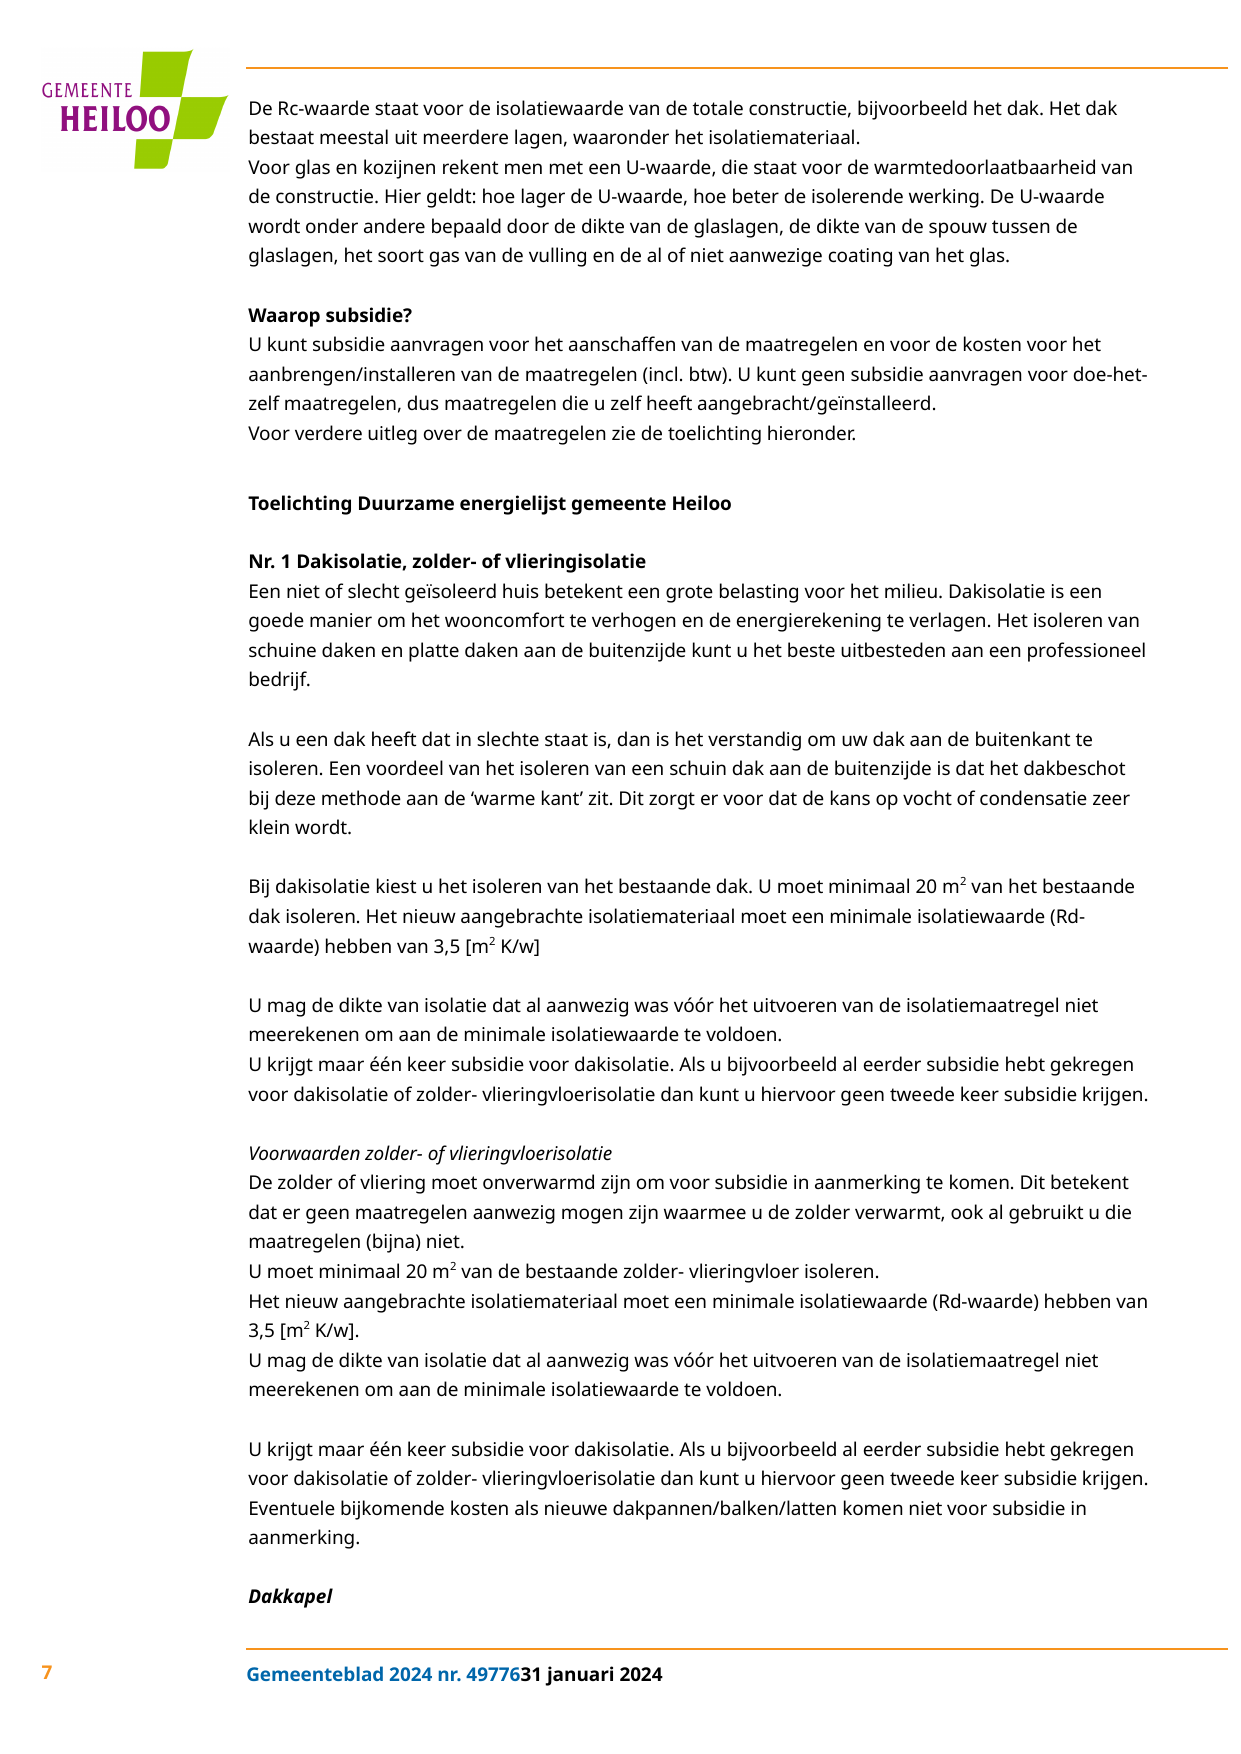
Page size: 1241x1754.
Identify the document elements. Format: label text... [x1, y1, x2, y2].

text Waarop subsidie? [248, 302, 1152, 328]
text Dakkapel [248, 1584, 1152, 1609]
text Toelichting Duurzame energielijst gemeente Heiloo [248, 479, 1152, 519]
picture [41, 47, 231, 172]
text U krijgt maar één keer subsidie voor dakisolatie. Als u bijvoorbeeld al eerder subsidie hebt gekregen voor dakisolatie of zolder- vlieringvloerisolatie dan kunt u hiervoor geen tweede keer subsidie krijgen. Eventuele bijkomende kosten als nieuwe dakpannen/balken/latten komen niet voor subsidie in aanmerking. [248, 1436, 1152, 1550]
text U mag de dikte van isolatie dat al aanwezig was vóór het uitvoeren van de isolatiemaatregel niet meerekenen om aan de minimale isolatiewaarde te voldoen. [248, 1347, 1152, 1402]
text U krijgt maar één keer subsidie voor dakisolatie. Als u bijvoorbeeld al eerder subsidie hebt gekregen voor dakisolatie of zolder- vlieringvloerisolatie dan kunt u hiervoor geen tweede keer subsidie krijgen. [248, 1051, 1152, 1106]
text Voor verdere uitleg over de maatregelen zie de toelichting hieronder. [248, 420, 1152, 446]
text Nr. 1 Dakisolatie, zolder- of vlieringisolatie [248, 548, 1152, 574]
text U kunt subsidie aanvragen voor het aanschaffen van de maatregelen en voor de kosten voor het aanbrengen/installeren van de maatregelen (incl. btw). U kunt geen subsidie aanvragen voor doe-het-zelf maatregelen, dus maatregelen die u zelf heeft aangebracht/geïnstalleerd. [248, 331, 1152, 416]
text De Rc-waarde staat voor de isolatiewaarde van de totale constructie, bijvoorbeeld het dak. Het dak bestaat meestal uit meerdere lagen, waaronder het isolatiemateriaal. [248, 95, 1152, 150]
text Een niet of slecht geïsoleerd huis betekent een grote belasting voor het milieu. Dakisolatie is een goede manier om het wooncomfort te verhogen en de energierekening te verlagen. Het isoleren van schuine daken en platte daken aan de buitenzijde kunt u het beste uitbesteden aan een professioneel bedrijf. [248, 578, 1152, 692]
text U moet minimaal 20 m2 van de bestaande zolder- vlieringvloer isoleren. [248, 1258, 1152, 1284]
text Voorwaarden zolder- of vlieringvloerisolatie [248, 1140, 1152, 1166]
text U mag de dikte van isolatie dat al aanwezig was vóór het uitvoeren van de isolatiemaatregel niet meerekenen om aan de minimale isolatiewaarde te voldoen. [248, 992, 1152, 1047]
text Het nieuw aangebrachte isolatiemateriaal moet een minimale isolatiewaarde (Rd-waarde) hebben van 3,5 [m2 K/w]. [248, 1288, 1152, 1343]
text De zolder of vliering moet onverwarmd zijn om voor subsidie in aanmerking te komen. Dit betekent dat er geen maatregelen aanwezig mogen zijn waarmee u de zolder verwarmt, ook al gebruikt u die maatregelen (bijna) niet. [248, 1169, 1152, 1254]
text Als u een dak heeft dat in slechte staat is, dan is het verstandig om uw dak aan de buitenkant te isoleren. Een voordeel van het isoleren van een schuin dak aan de buitenzijde is dat het dakbeschot bij deze methode aan de ‘warme kant’ zit. Dit zorgt er voor dat de kans op vocht of condensatie zeer klein wordt. [248, 726, 1152, 840]
text Bij dakisolatie kiest u het isoleren van het bestaande dak. U moet minimaal 20 m2 van het bestaande dak isoleren. Het nieuw aangebrachte isolatiemateriaal moet een minimale isolatiewaarde (Rd-waarde) hebben van 3,5 [m2 K/w] [248, 874, 1152, 958]
text Voor glas en kozijnen rekent men met een U-waarde, die staat voor de warmtedoorlaatbaarheid van de constructie. Hier geldt: hoe lager de U-waarde, hoe beter de isolerende werking. De U-waarde wordt onder andere bepaald door de dikte van de glaslagen, de dikte van de spouw tussen de glaslagen, het soort gas van de vulling en de al of niet aanwezige coating van het glas. [248, 154, 1152, 268]
